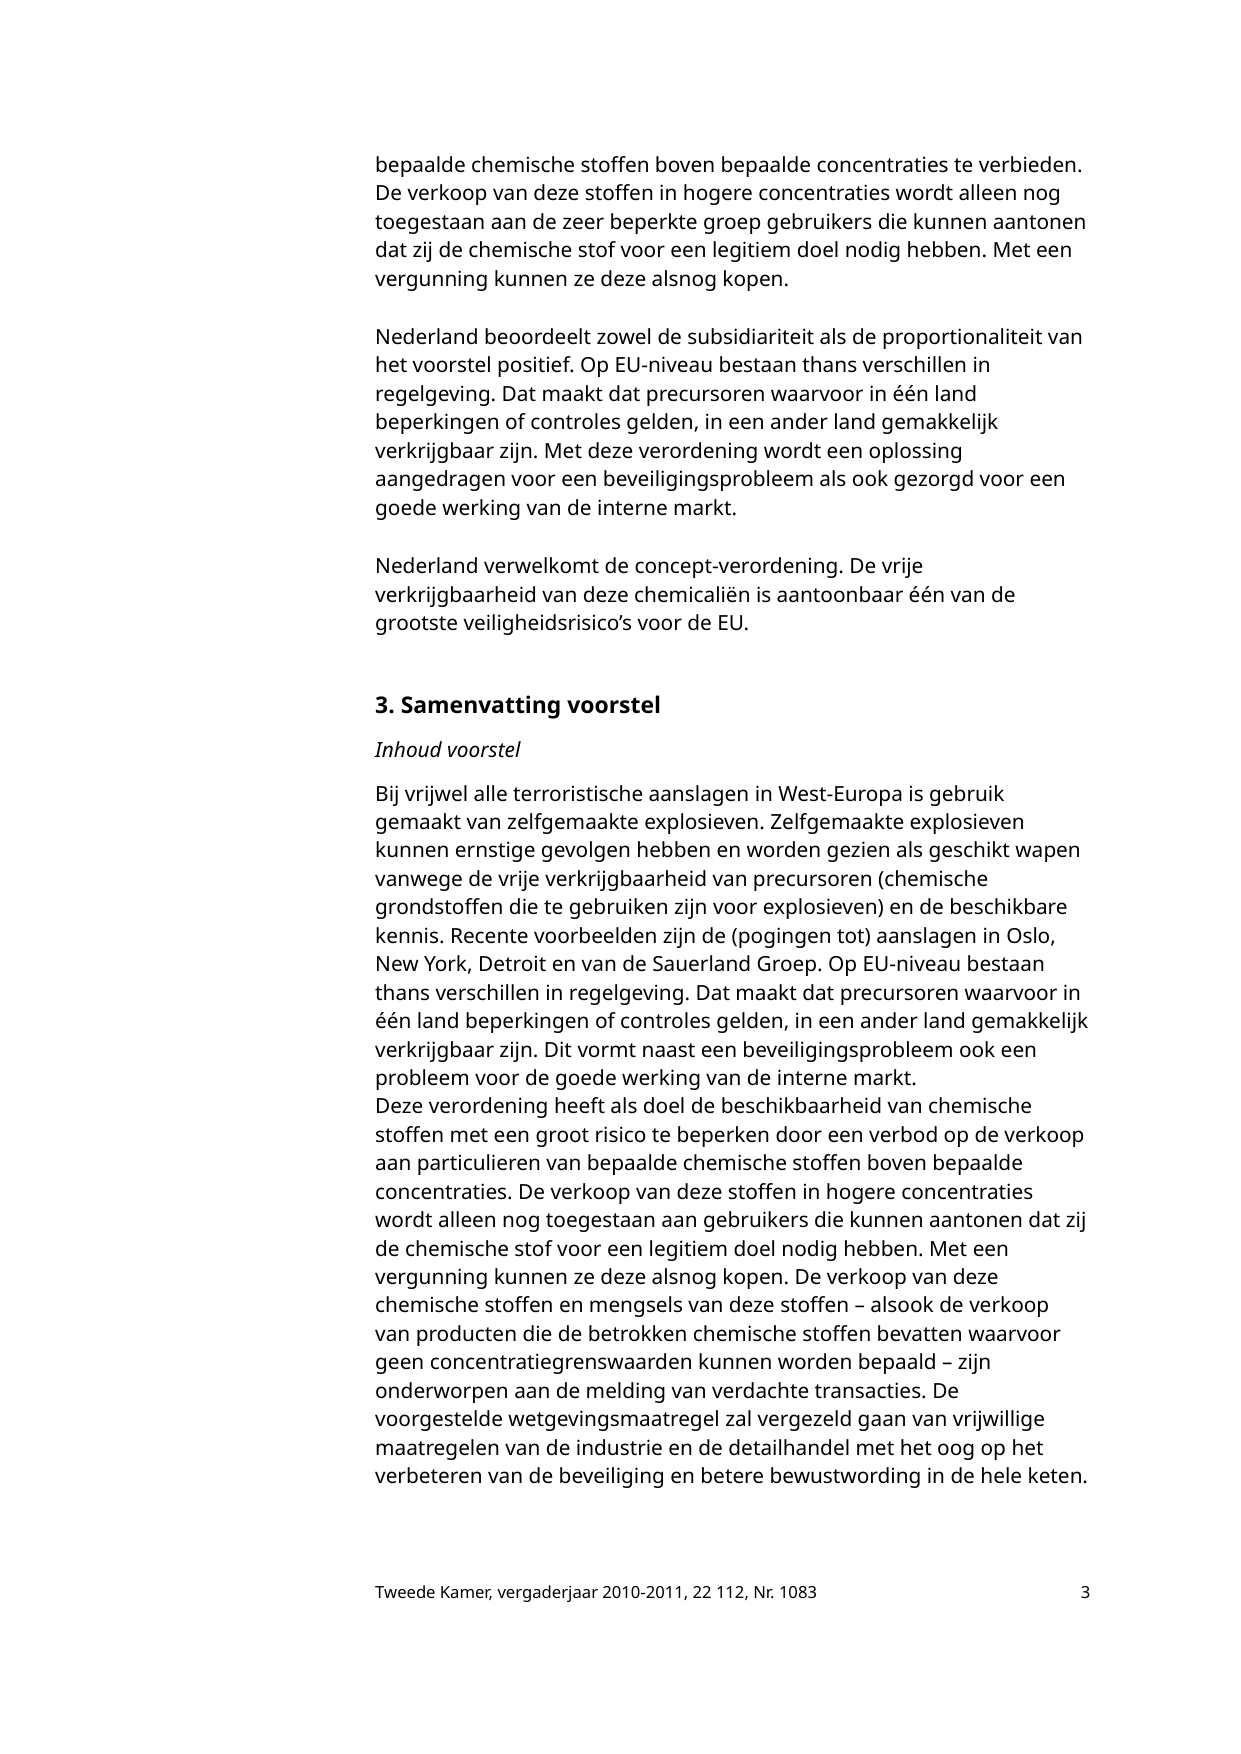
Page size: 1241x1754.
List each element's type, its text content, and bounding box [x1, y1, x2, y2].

text bepaalde chemische stoffen boven bepaalde concentraties te verbieden. De verkoop van deze stoffen in hogere concentraties wordt alleen nog toegestaan aan de zeer beperkte groep gebruikers die kunnen aantonen dat zij de chemische stof voor een legitiem doel nodig hebben. Met een vergunning kunnen ze deze alsnog kopen. [375, 150, 1090, 292]
text Nederland beoordeelt zowel de subsidiariteit als de proportionaliteit van het voorstel positief. Op EU-niveau bestaan thans verschillen in regelgeving. Dat maakt dat precursoren waarvoor in één land beperkingen of controles gelden, in een ander land gemakkelijk verkrijgbaar zijn. Met deze verordening wordt een oplossing aangedragen voor een beveiligingsprobleem als ook gezorgd voor een goede werking van de interne markt. [375, 322, 1090, 521]
text Deze verordening heeft als doel de beschikbaarheid van chemische stoffen met een groot risico te beperken door een verbod op de verkoop aan particulieren van bepaalde chemische stoffen boven bepaalde concentraties. De verkoop van deze stoffen in hogere concentraties wordt alleen nog toegestaan aan gebruikers die kunnen aantonen dat zij de chemische stof voor een legitiem doel nodig hebben. Met een vergunning kunnen ze deze alsnog kopen. De verkoop van deze chemische stoffen en mengsels van deze stoffen – alsook de verkoop van producten die de betrokken chemische stoffen bevatten waarvoor geen concentratiegrenswaarden kunnen worden bepaald – zijn onderworpen aan de melding van verdachte transacties. De voorgestelde wetgevingsmaatregel zal vergezeld gaan van vrijwillige maatregelen van de industrie en de detailhandel met het oog op het verbeteren van de beveiliging en betere bewustwording in de hele keten. [375, 1092, 1090, 1490]
text Nederland verwelkomt de concept-verordening. De vrije verkrijgbaarheid van deze chemicaliën is aantoonbaar één van de grootste veiligheidsrisico’s voor de EU. [375, 551, 1090, 637]
text Inhoud voorstel [375, 735, 1090, 764]
subtitle 3. Samenvatting voorstel [375, 689, 1090, 720]
text Bij vrijwel alle terroristische aanslagen in West-Europa is gebruik gemaakt van zelfgemaakte explosieven. Zelfgemaakte explosieven kunnen ernstige gevolgen hebben en worden gezien als geschikt wapen vanwege de vrije verkrijgbaarheid van precursoren (chemische grondstoffen die te gebruiken zijn voor explosieven) en de beschikbare kennis. Recente voorbeelden zijn de (pogingen tot) aanslagen in Oslo, New York, Detroit en van de Sauerland Groep. Op EU-niveau bestaan thans verschillen in regelgeving. Dat maakt dat precursoren waarvoor in één land beperkingen of controles gelden, in een ander land gemakkelijk verkrijgbaar zijn. Dit vormt naast een beveiligingsprobleem ook een probleem voor de goede werking van de interne markt. [375, 779, 1090, 1092]
